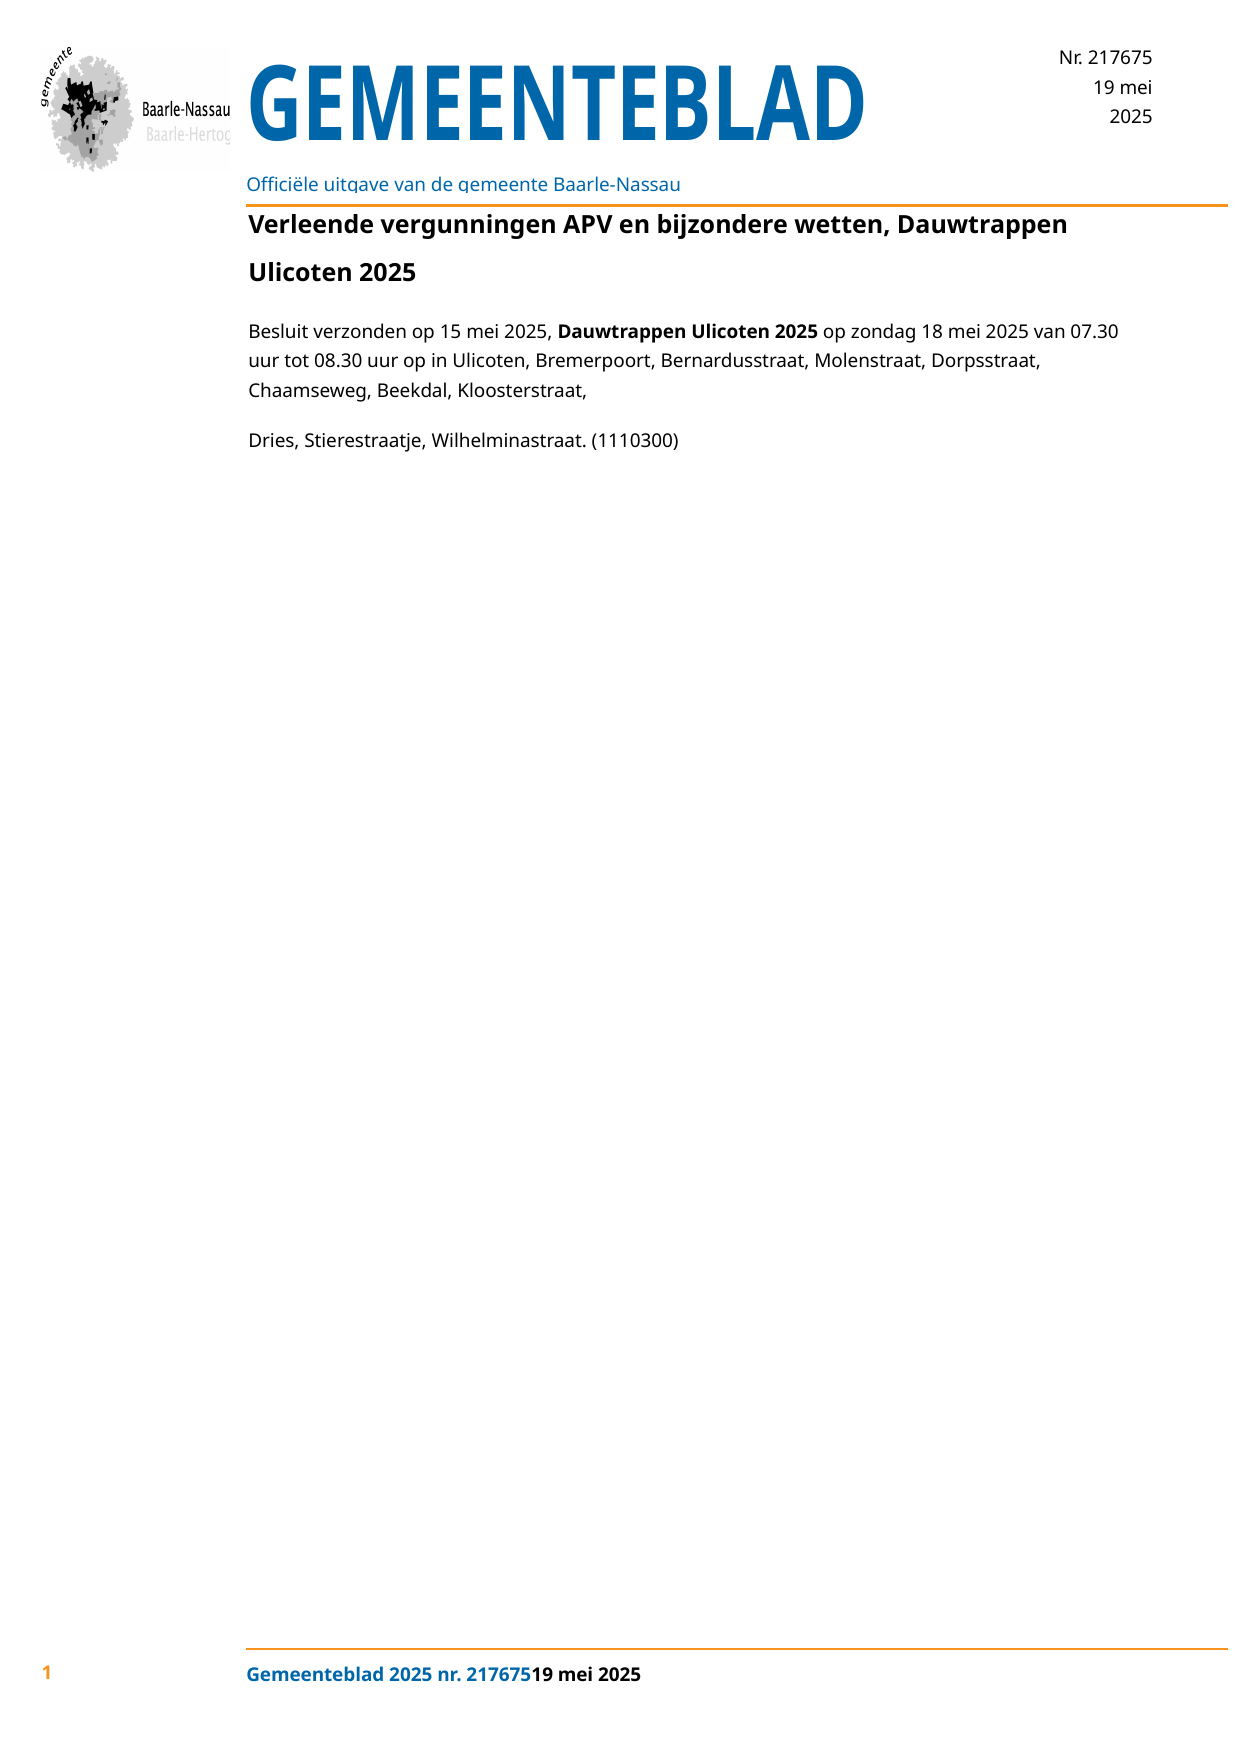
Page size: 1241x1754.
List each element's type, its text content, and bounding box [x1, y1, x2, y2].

picture [41, 47, 231, 172]
text Besluit verzonden op 15 mei 2025, Dauwtrappen Ulicoten 2025 op zondag 18 mei 2025 van 07.30 uur tot 08.30 uur op in Ulicoten, Bremerpoort, Bernardusstraat, Molenstraat, Dorpsstraat, Chaamseweg, Beekdal, Kloosterstraat, [248, 318, 1152, 403]
text Dries, Stierestraatje, Wilhelminastraat. (1110300) [248, 427, 1152, 453]
text Verleende vergunningen APV en bijzondere wetten, Dauwtrappen Ulicoten 2025 [248, 207, 1152, 288]
